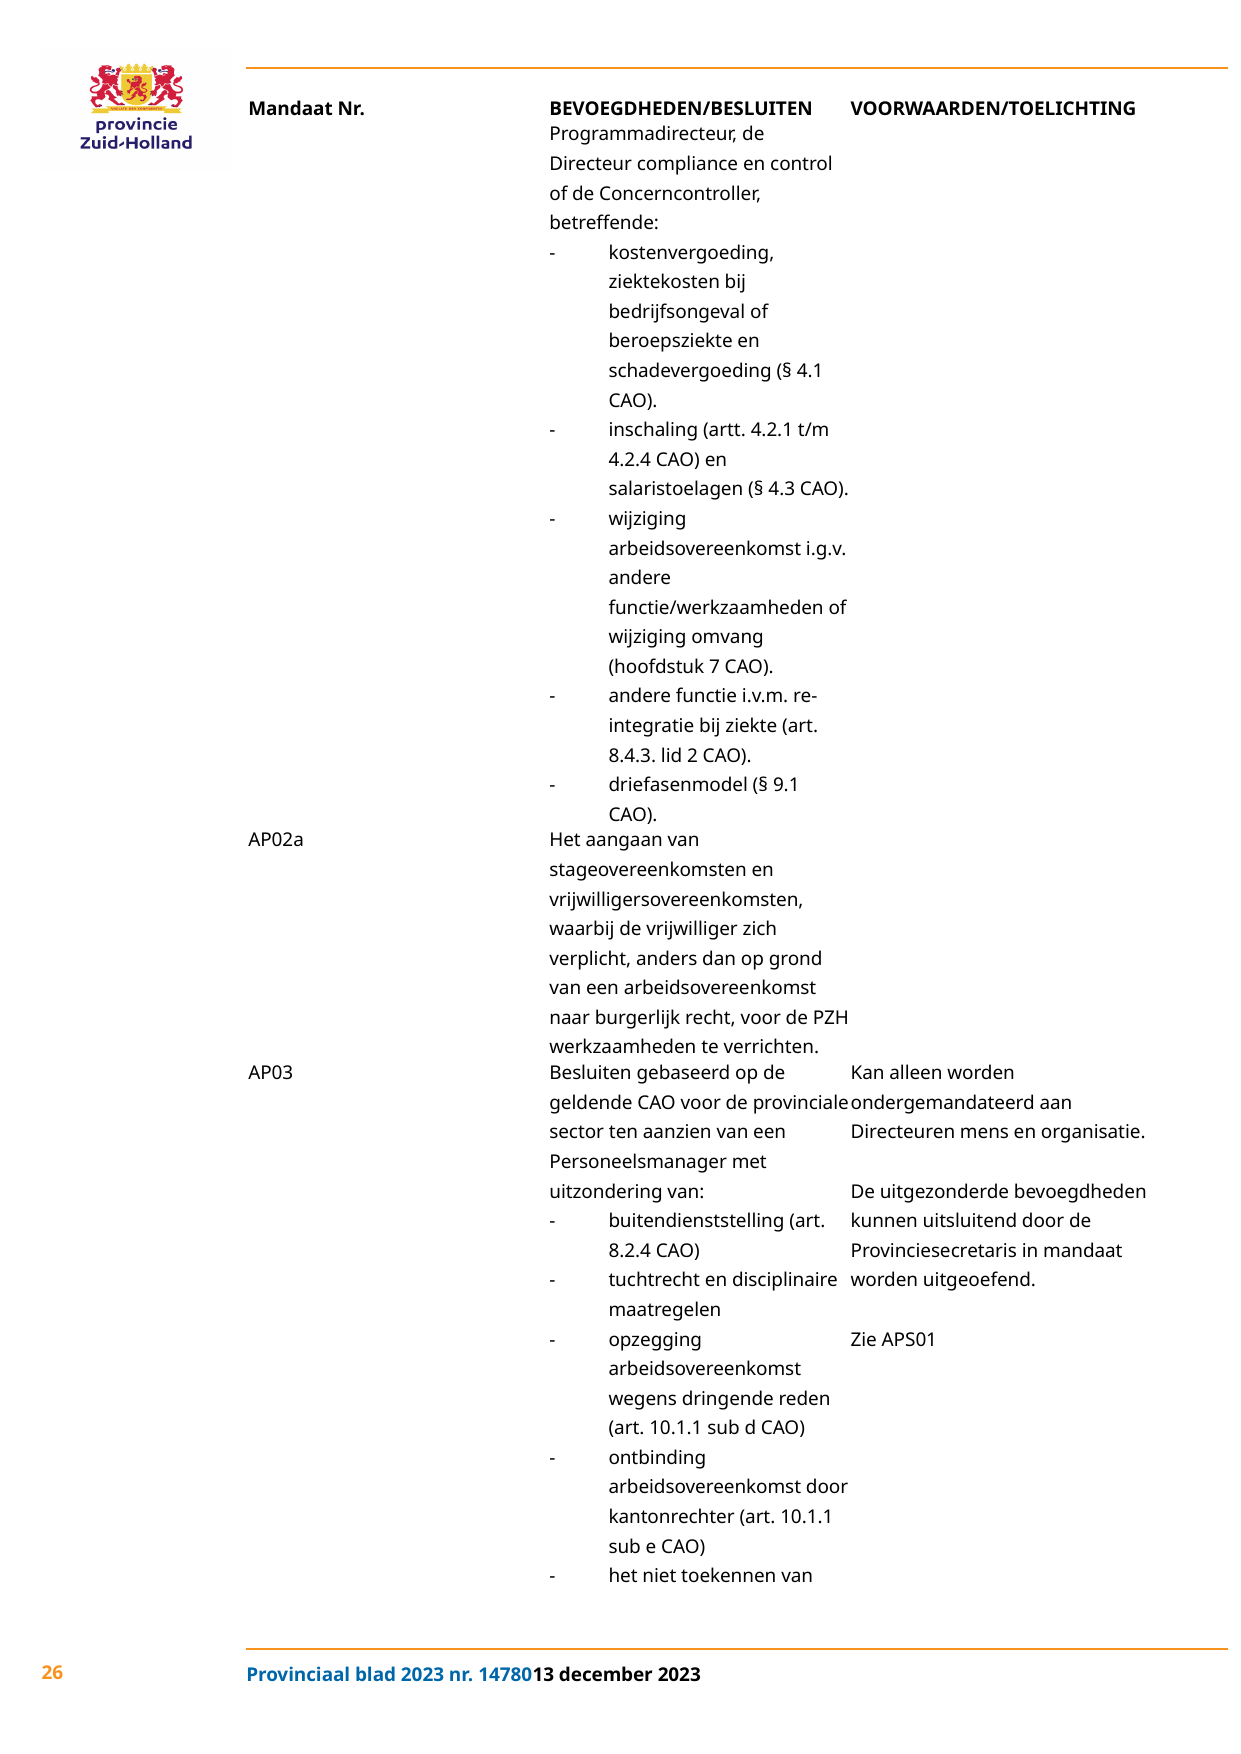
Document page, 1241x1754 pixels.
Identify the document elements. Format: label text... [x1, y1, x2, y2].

table_header BEVOEGDHEDEN/BESLUITEN [549, 95, 850, 121]
table_cell AP03 [248, 1060, 549, 1588]
table_cell [850, 121, 1152, 827]
table_cell Programmadirecteur, de Directeur compliance en control of de Concerncontroller, betreffende: kostenvergoeding, ziektekosten bij bedrijfsongeval of beroepsziekte en schadevergoeding (§ 4.1 CAO). inschaling (artt. 4.2.1 t/m 4.2.4 CAO) en salaristoelagen (§ 4.3 CAO). wijziging arbeidsovereenkomst i.g.v. andere functie/werkzaamheden of wijziging omvang (hoofdstuk 7 CAO). andere functie i.v.m. re-integratie bij ziekte (art. 8.4.3. lid 2 CAO). driefasenmodel (§ 9.1 CAO). [549, 121, 850, 827]
table_cell Besluiten gebaseerd op de geldende CAO voor de provinciale sector ten aanzien van een Personeelsmanager met uitzondering van: buitendienststelling (art. 8.2.4 CAO) tuchtrecht en disciplinaire maatregelen opzegging arbeidsovereenkomst wegens dringende reden (art. 10.1.1 sub d CAO) ontbinding arbeidsovereenkomst door kantonrechter (art. 10.1.1 sub e CAO) het niet toekennen van [549, 1060, 850, 1588]
table_header VOORWAARDEN/TOELICHTING [850, 95, 1152, 121]
picture [41, 47, 231, 172]
table_header Mandaat Nr. [248, 95, 549, 121]
table_cell Kan alleen worden ondergemandateerd aan Directeuren mens en organisatie. De uitgezonderde bevoegdheden kunnen uitsluitend door de Provinciesecretaris in mandaat worden uitgeoefend. Zie APS01 [850, 1060, 1152, 1588]
table_cell [248, 121, 549, 827]
table_cell [850, 827, 1152, 1059]
table_cell Het aangaan van stageovereenkomsten en vrijwilligersovereenkomsten, waarbij de vrijwilliger zich verplicht, anders dan op grond van een arbeidsovereenkomst naar burgerlijk recht, voor de PZH werkzaamheden te verrichten. [549, 827, 850, 1059]
table_cell AP02a [248, 827, 549, 1059]
